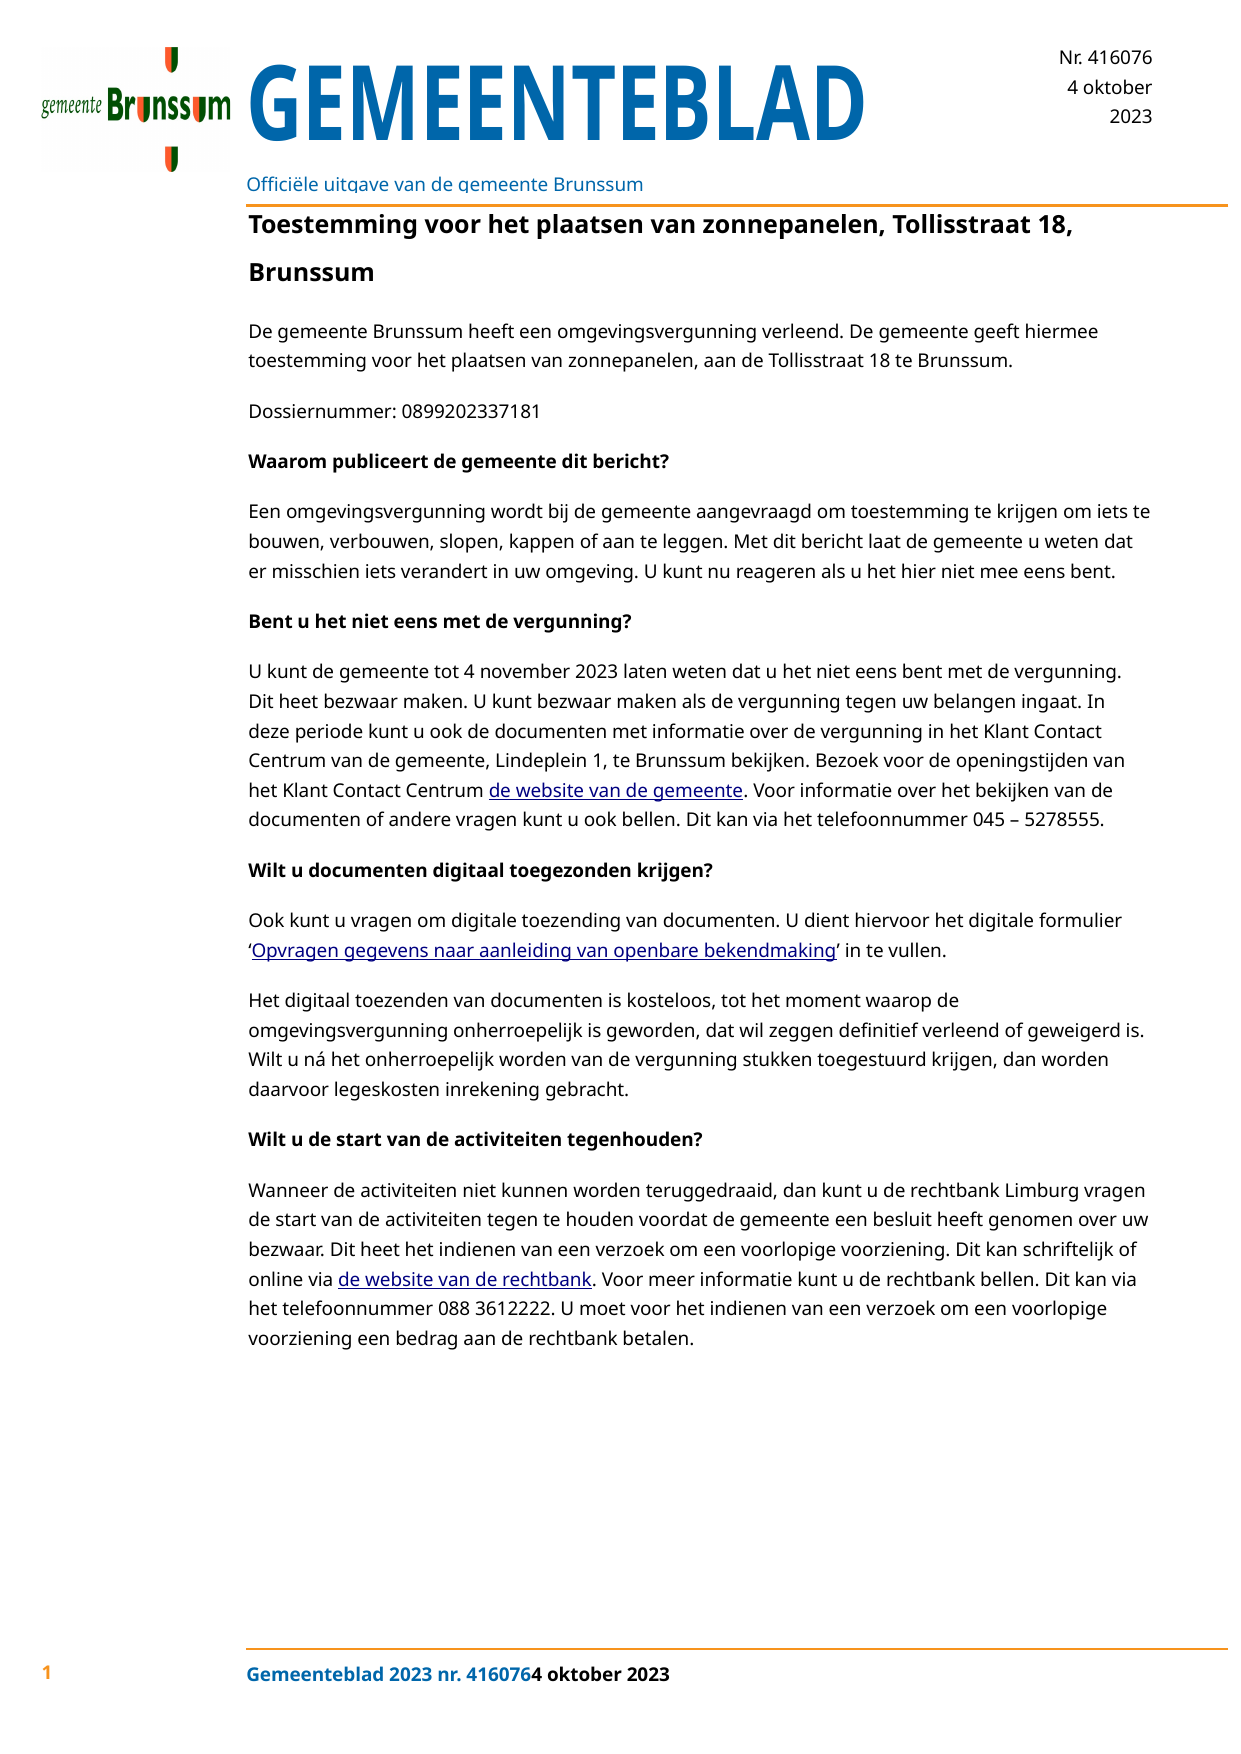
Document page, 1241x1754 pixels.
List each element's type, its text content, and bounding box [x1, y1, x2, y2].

text Waarom publiceert de gemeente dit bericht? [248, 448, 1152, 474]
text Toestemming voor het plaatsen van zonnepanelen, Tollisstraat 18, Brunssum [248, 207, 1152, 288]
picture [41, 47, 231, 172]
text Wilt u de start van de activiteiten tegenhouden? [248, 1127, 1152, 1152]
text Een omgevingsvergunning wordt bij de gemeente aangevraagd om toestemming te krijgen om iets te bouwen, verbouwen, slopen, kappen of aan te leggen. Met dit bericht laat de gemeente u weten dat er misschien iets verandert in uw omgeving. U kunt nu reageren als u het hier niet mee eens bent. [248, 499, 1152, 584]
text Ook kunt u vragen om digitale toezending van documenten. U dient hiervoor het digitale formulier ‘Opvragen gegevens naar aanleiding van openbare bekendmaking’ in te vullen. [248, 907, 1152, 963]
text Het digitaal toezenden van documenten is kosteloos, tot het moment waarop de omgevingsvergunning onherroepelijk is geworden, dat wil zeggen definitief verleend of geweigerd is. Wilt u ná het onherroepelijk worden van de vergunning stukken toegestuurd krijgen, dan worden daarvoor legeskosten inrekening gebracht. [248, 987, 1152, 1102]
text U kunt de gemeente tot 4 november 2023 laten weten dat u het niet eens bent met de vergunning. Dit heet bezwaar maken. U kunt bezwaar maken als de vergunning tegen uw belangen ingaat. In deze periode kunt u ook de documenten met informatie over de vergunning in het Klant Contact Centrum van de gemeente, Lindeplein 1, te Brunssum bekijken. Bezoek voor de openingstijden van het Klant Contact Centrum de website van de gemeente. Voor informatie over het bekijken van de documenten of andere vragen kunt u ook bellen. Dit kan via het telefoonnummer 045 – 5278555. [248, 659, 1152, 832]
text Wilt u documenten digitaal toegezonden krijgen? [248, 857, 1152, 883]
text De gemeente Brunssum heeft een omgevingsvergunning verleend. De gemeente geeft hiermee toestemming voor het plaatsen van zonnepanelen, aan de Tollisstraat 18 te Brunssum. [248, 318, 1152, 373]
text Bent u het niet eens met de vergunning? [248, 608, 1152, 634]
text Wanneer de activiteiten niet kunnen worden teruggedraaid, dan kunt u de rechtbank Limburg vragen de start van de activiteiten tegen te houden voordat de gemeente een besluit heeft genomen over uw bezwaar. Dit heet het indienen van een verzoek om een voorlopige voorziening. Dit kan schriftelijk of online via de website van de rechtbank. Voor meer informatie kunt u de rechtbank bellen. Dit kan via het telefoonnummer 088 3612222. U moet voor het indienen van een verzoek om een voorlopige voorziening een bedrag aan de rechtbank betalen. [248, 1177, 1152, 1351]
text Dossiernummer: 0899202337181 [248, 398, 1152, 424]
